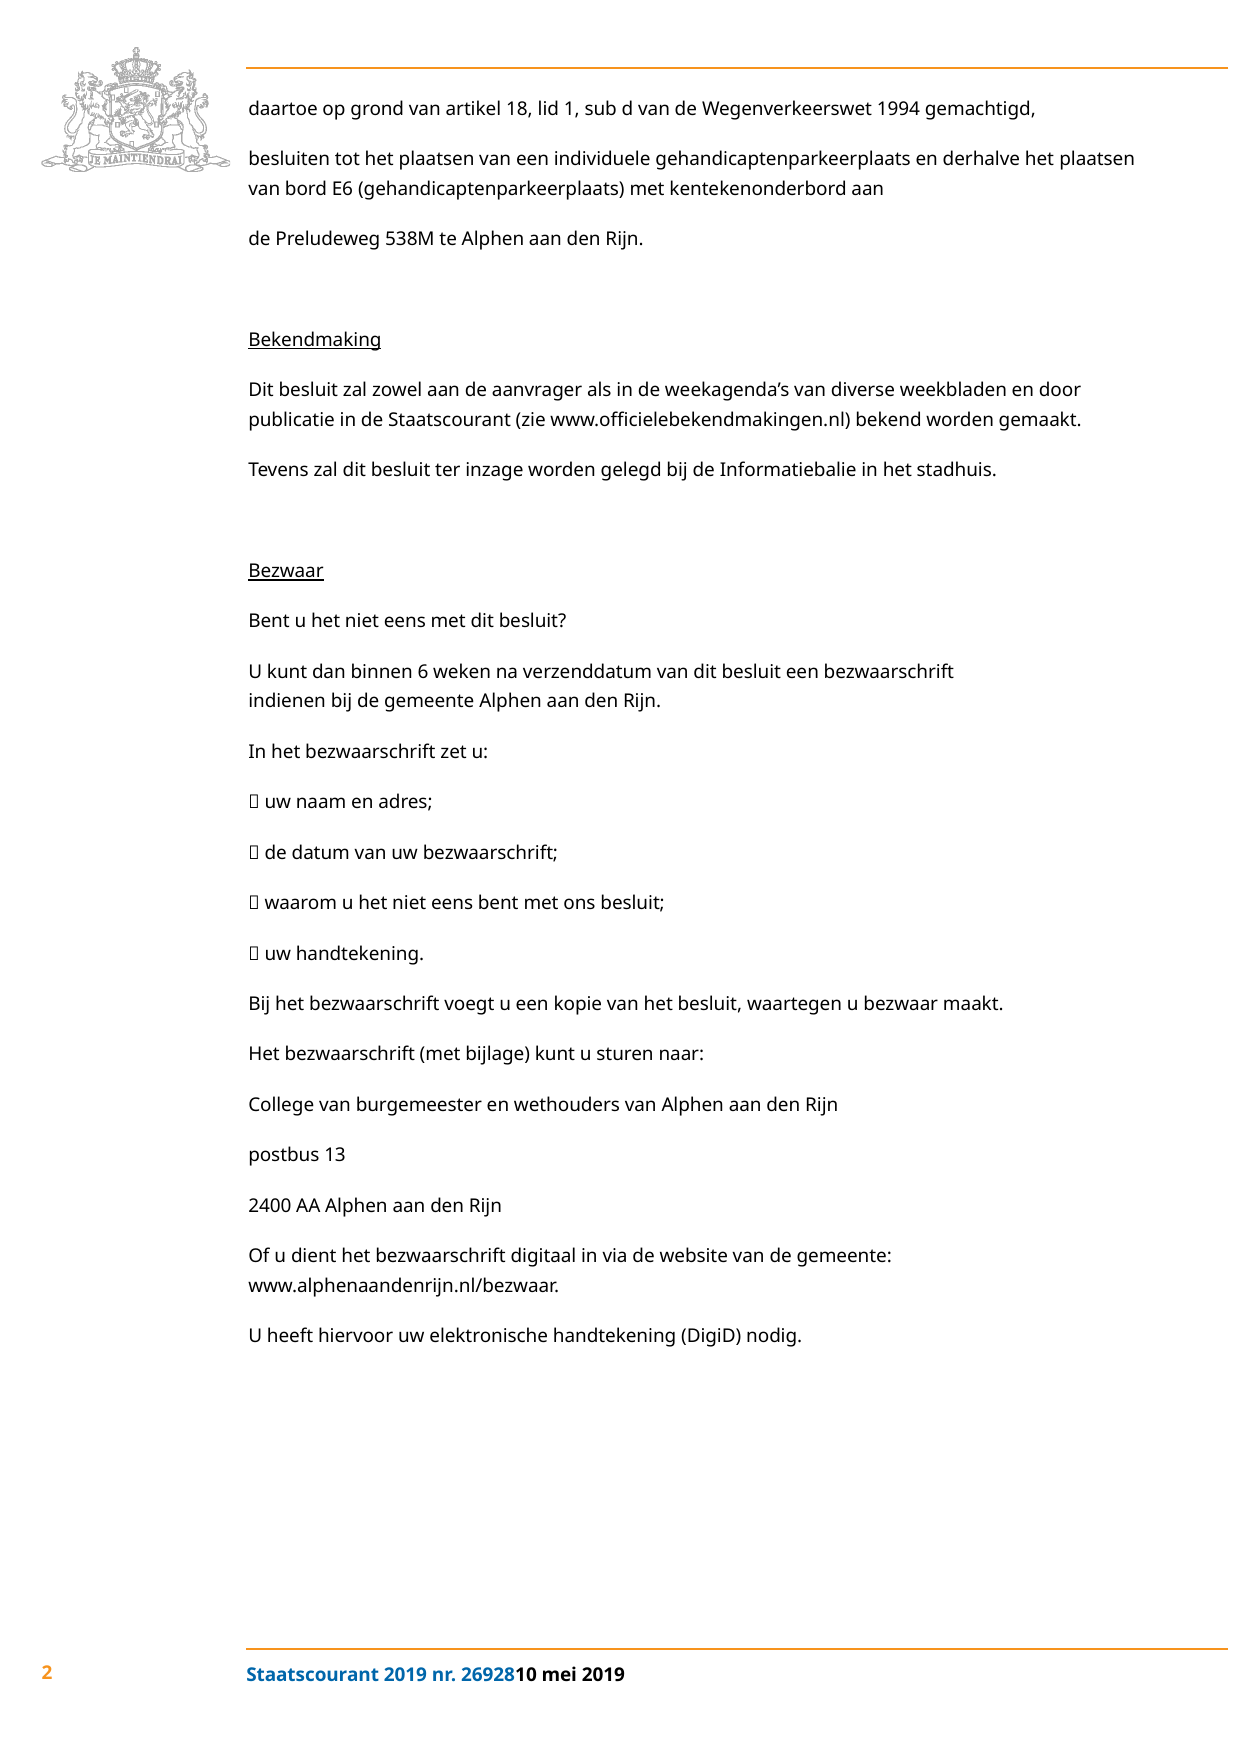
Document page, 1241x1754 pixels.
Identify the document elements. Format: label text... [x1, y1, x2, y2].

text U kunt dan binnen 6 weken na verzenddatum van dit besluit een bezwaarschrift indienen bij de gemeente Alphen aan den Rijn. [248, 658, 1152, 713]
text daartoe op grond van artikel 18, lid 1, sub d van de Wegenverkeerswet 1994 gemachtigd, [248, 95, 1152, 121]
text Bij het bezwaarschrift voegt u een kopie van het besluit, waartegen u bezwaar maakt. [248, 990, 1152, 1016]
text  waarom u het niet eens bent met ons besluit; [248, 889, 1152, 915]
text de Preludeweg 538M te Alphen aan den Rijn. [248, 225, 1152, 251]
picture [41, 47, 231, 172]
text 2400 AA Alphen aan den Rijn [248, 1192, 1152, 1218]
text Het bezwaarschrift (met bijlage) kunt u sturen naar: [248, 1041, 1152, 1066]
text Bezwaar [248, 557, 1152, 583]
text Bent u het niet eens met dit besluit? [248, 608, 1152, 633]
text  uw handtekening. [248, 940, 1152, 966]
text College van burgemeester en wethouders van Alphen aan den Rijn [248, 1091, 1152, 1117]
text Of u dient het bezwaarschrift digitaal in via de website van de gemeente: www.alphenaandenrijn.nl/bezwaar. [248, 1242, 1152, 1298]
text  uw naam en adres; [248, 788, 1152, 814]
text In het bezwaarschrift zet u: [248, 738, 1152, 764]
text  de datum van uw bezwaarschrift; [248, 839, 1152, 865]
text Tevens zal dit besluit ter inzage worden gelegd bij de Informatiebalie in het stadhuis. [248, 456, 1152, 482]
text postbus 13 [248, 1141, 1152, 1167]
text U heeft hiervoor uw elektronische handtekening (DigiD) nodig. [248, 1322, 1152, 1348]
text Dit besluit zal zowel aan de aanvrager als in de weekagenda’s van diverse weekbladen en door publicatie in de Staatscourant (zie www.officielebekendmakingen.nl) bekend worden gemaakt. [248, 376, 1152, 432]
text Bekendmaking [248, 326, 1152, 352]
text besluiten tot het plaatsen van een individuele gehandicaptenparkeerplaats en derhalve het plaatsen van bord E6 (gehandicaptenparkeerplaats) met kentekenonderbord aan [248, 145, 1152, 201]
